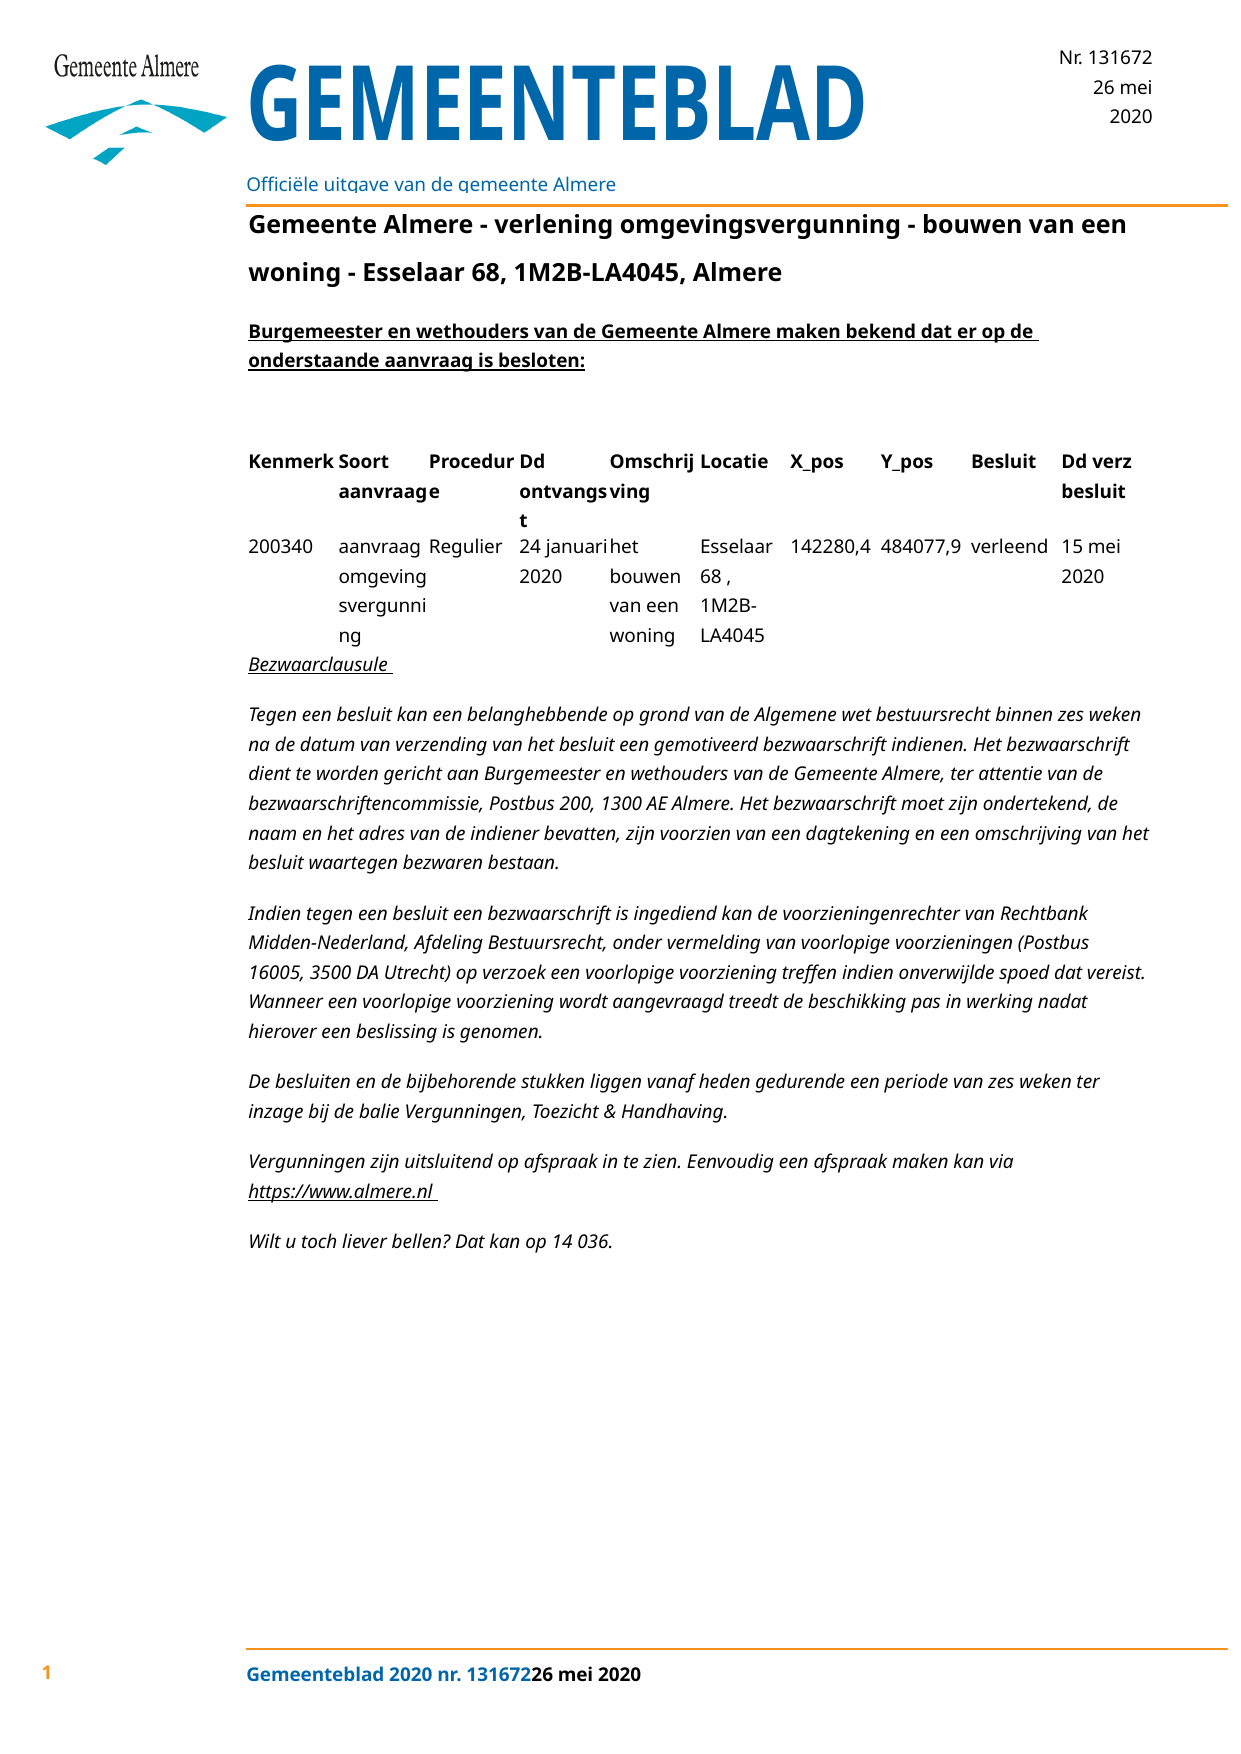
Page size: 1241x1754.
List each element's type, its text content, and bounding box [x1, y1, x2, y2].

table_header Procedure [429, 449, 519, 533]
text Tegen een besluit kan een belanghebbende op grond van de Algemene wet bestuursrecht binnen zes weken na de datum van verzending van het besluit een gemotiveerd bezwaarschrift indienen. Het bezwaarschrift dient te worden gericht aan Burgemeester en wethouders van de Gemeente Almere, ter attentie van de bezwaarschriftencommissie, Postbus 200, 1300 AE Almere. Het bezwaarschrift moet zijn ondertekend, de naam en het adres van de indiener bevatten, zijn voorzien van een dagtekening en een omschrijving van het besluit waartegen bezwaren bestaan. [248, 701, 1152, 875]
text Burgemeester en wethouders van de Gemeente Almere maken bekend dat er op de onderstaande aanvraag is besloten: [248, 318, 1152, 373]
text De besluiten en de bijbehorende stukken liggen vanaf heden gedurende een periode van zes weken ter inzage bij de balie Vergunningen, Toezicht & Handhaving. [248, 1068, 1152, 1124]
text Indien tegen een besluit een bezwaarschrift is ingediend kan de voorzieningenrechter van Rechtbank Midden-Nederland, Afdeling Bestuursrecht, onder vermelding van voorlopige voorzieningen (Postbus 16005, 3500 DA Utrecht) op verzoek een voorlopige voorziening treffen indien onverwijlde spoed dat vereist. Wanneer een voorlopige voorziening wordt aangevraagd treedt de beschikking pas in werking nadat hierover een beslissing is genomen. [248, 900, 1152, 1044]
table_cell het bouwen van een woning [609, 533, 700, 648]
table_cell 15 mei 2020 [1061, 533, 1152, 648]
table_cell 200340 [248, 533, 338, 648]
table_header Locatie [700, 449, 790, 533]
table_header X_pos [790, 449, 881, 533]
table_cell Regulier [429, 533, 519, 648]
table_cell aanvraag omgevingsvergunning [338, 533, 429, 648]
table_header Kenmerk [248, 449, 338, 533]
table_cell Esselaar 68 , 1M2B-LA4045 [700, 533, 790, 648]
picture [41, 47, 231, 172]
table_header Soort aanvraag [338, 449, 429, 533]
text Gemeente Almere - verlening omgevingsvergunning - bouwen van een woning - Esselaar 68, 1M2B-LA4045, Almere [248, 207, 1152, 288]
table_cell 142280,4 [790, 533, 881, 648]
table_cell 484077,9 [881, 533, 971, 648]
table_header Y_pos [881, 449, 971, 533]
table_header Dd ontvangst [519, 449, 609, 533]
text Wilt u toch liever bellen? Dat kan op 14 036. [248, 1228, 1152, 1254]
text Vergunningen zijn uitsluitend op afspraak in te zien. Eenvoudig een afspraak maken kan via https://www.almere.nl [248, 1148, 1152, 1204]
text Bezwaarclausule [248, 651, 1152, 677]
table_cell 24 januari 2020 [519, 533, 609, 648]
table_header Dd verz besluit [1061, 449, 1152, 533]
table_header Besluit [971, 449, 1061, 533]
table_header Omschrijving [609, 449, 700, 533]
table_cell verleend [971, 533, 1061, 648]
